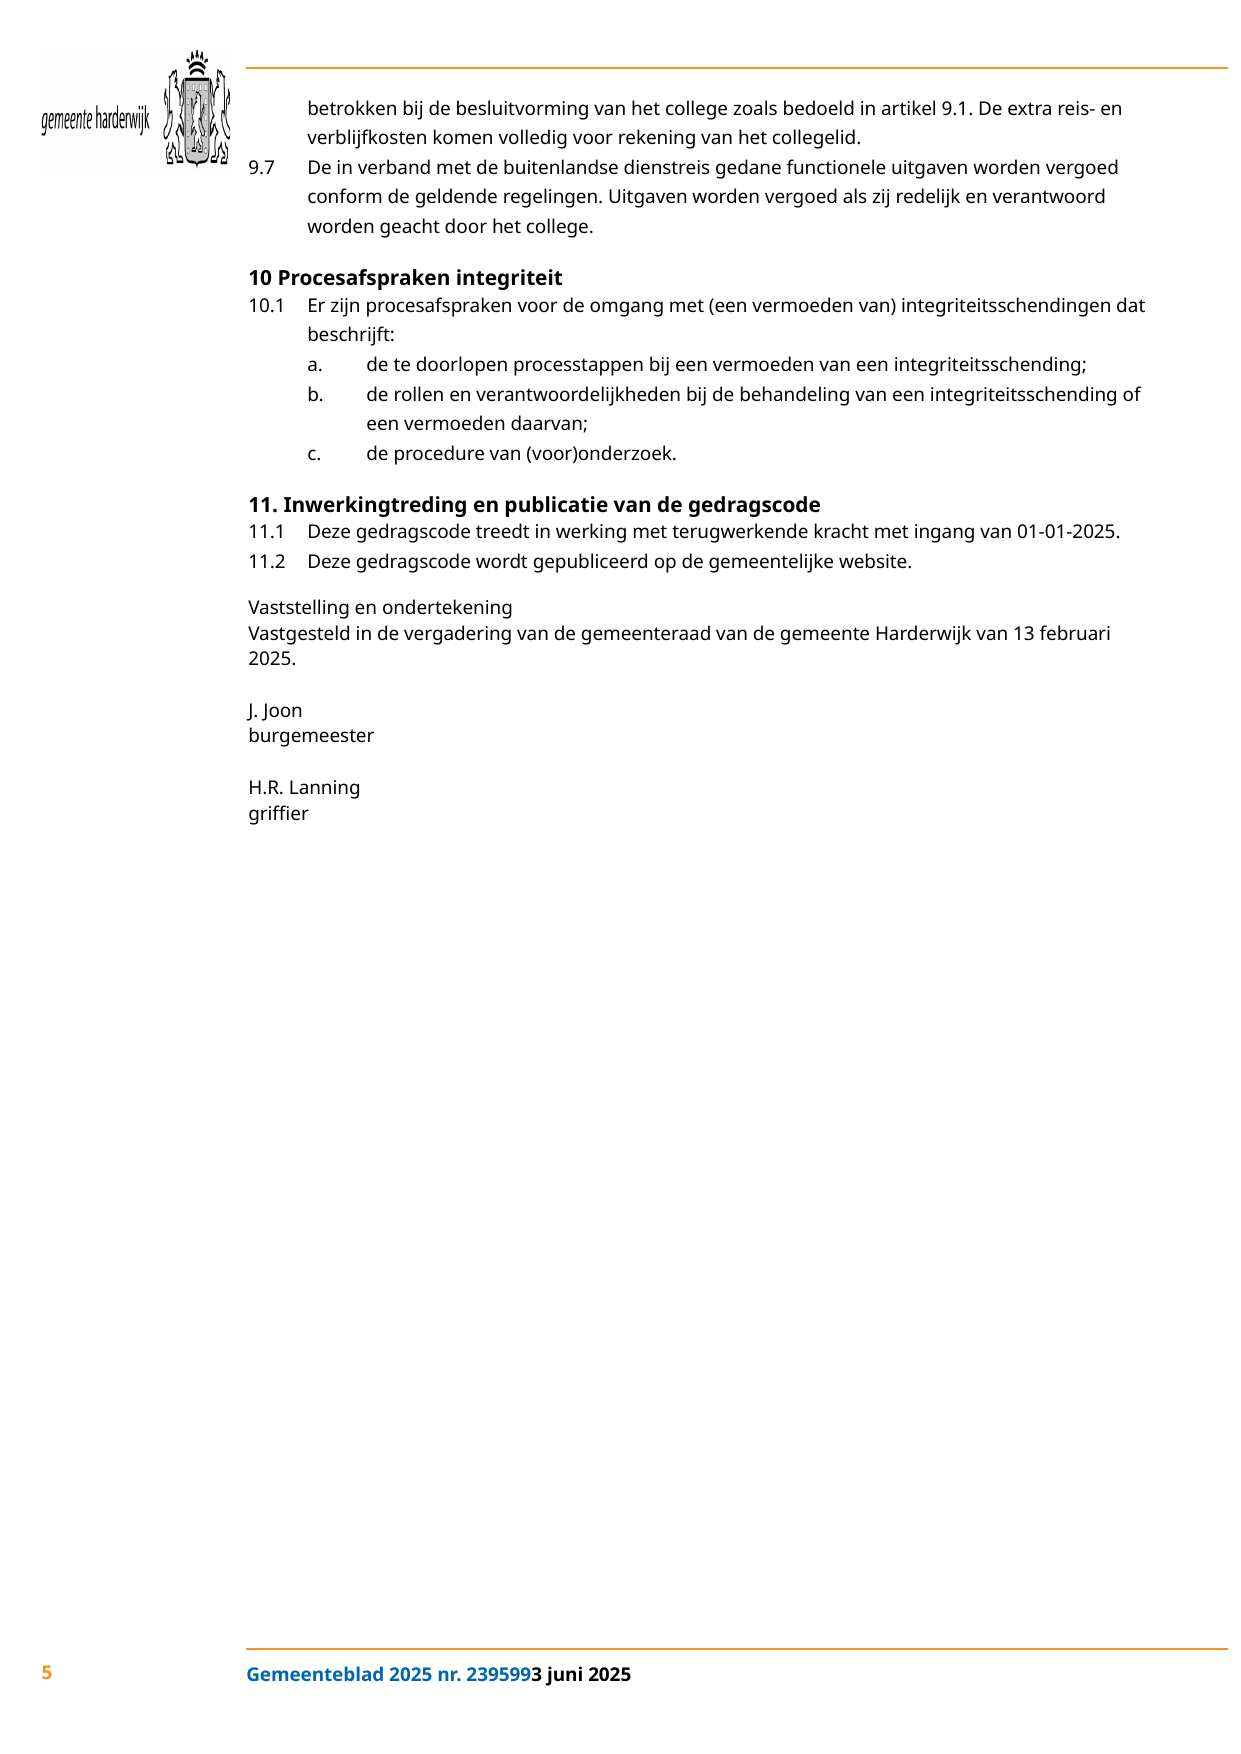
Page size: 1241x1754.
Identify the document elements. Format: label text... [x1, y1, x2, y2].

text J. Joon [248, 697, 1152, 723]
list betrokken bij de besluitvorming van het college zoals bedoeld in artikel 9.1. De extra reis- en verblijfkosten komen volledig voor rekening van het collegelid. [248, 95, 1152, 150]
list De in verband met de buitenlandse dienstreis gedane functionele uitgaven worden vergoed conform de geldende regelingen. Uitgaven worden vergoed als zij redelijk en verantwoord worden geacht door het college. [248, 154, 1152, 239]
text 10 Procesafspraken integriteit [248, 263, 1152, 292]
list de procedure van (voor)onderzoek. [307, 440, 1152, 466]
list Er zijn procesafspraken voor de omgang met (een vermoeden van) integriteitsschendingen dat beschrijft: [248, 292, 1152, 347]
list Deze gedragscode wordt gepubliceerd op de gemeentelijke website. [248, 548, 1152, 574]
text 11. Inwerkingtreding en publicatie van de gedragscode [248, 490, 1152, 519]
text burgemeester [248, 723, 1152, 748]
list de te doorlopen processtappen bij een vermoeden van een integriteitsschending; [307, 351, 1152, 377]
text Vastgesteld in de vergadering van de gemeenteraad van de gemeente Harderwijk van 13 februari 2025. [248, 620, 1152, 671]
text Vaststelling en ondertekening [248, 594, 1152, 620]
list Deze gedragscode treedt in werking met terugwerkende kracht met ingang van 01-01-2025. [248, 519, 1152, 544]
text H.R. Lanning [248, 774, 1152, 800]
picture [41, 47, 231, 172]
text griffier [248, 800, 1152, 826]
list de rollen en verantwoordelijkheden bij de behandeling van een integriteitsschending of een vermoeden daarvan; [307, 381, 1152, 436]
